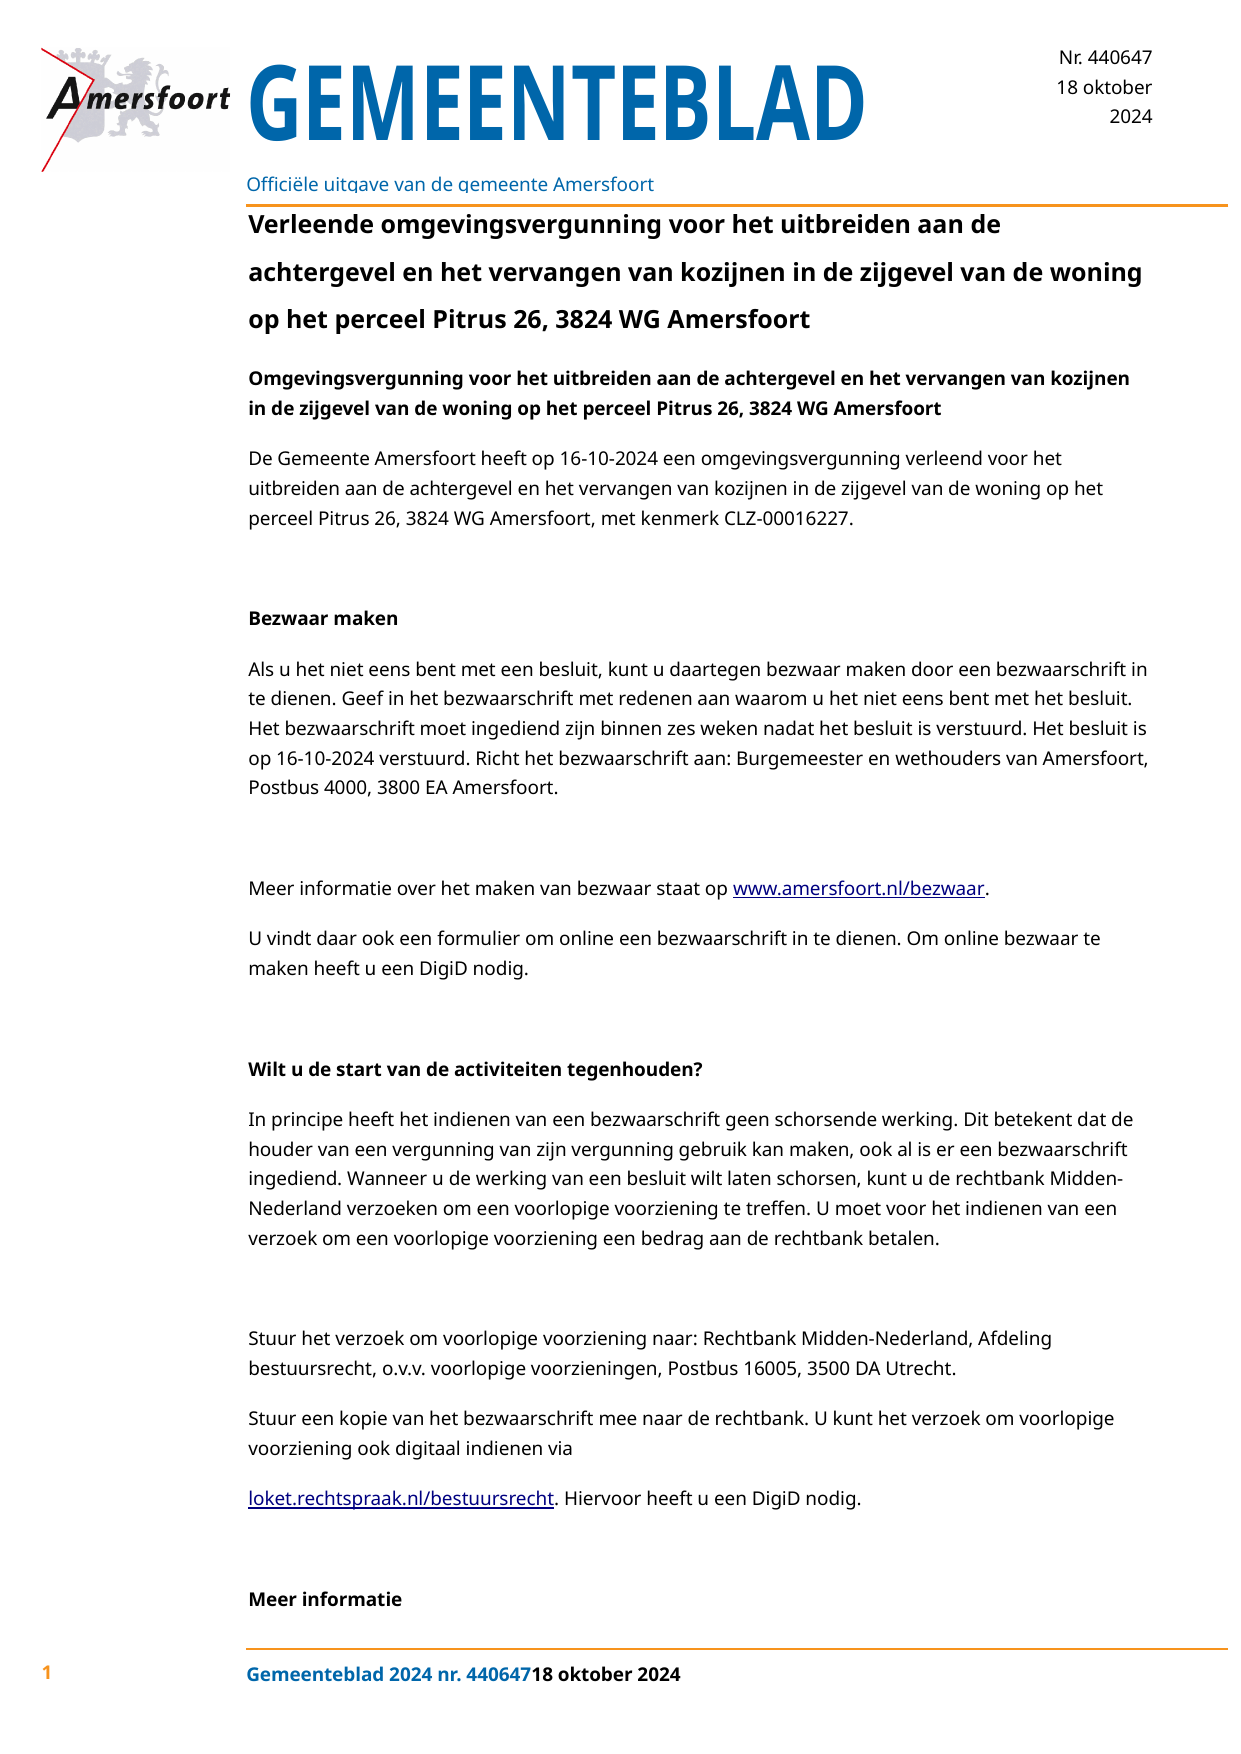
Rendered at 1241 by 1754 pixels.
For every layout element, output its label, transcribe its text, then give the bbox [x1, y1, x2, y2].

text Wilt u de start van de activiteiten tegenhouden? [248, 1056, 1152, 1082]
text Bezwaar maken [248, 606, 1152, 631]
text Als u het niet eens bent met een besluit, kunt u daartegen bezwaar maken door een bezwaarschrift in te dienen. Geef in het bezwaarschrift met redenen aan waarom u het niet eens bent met het besluit. Het bezwaarschrift moet ingediend zijn binnen zes weken nadat het besluit is verstuurd. Het besluit is op 16-10-2024 verstuurd. Richt het bezwaarschrift aan: Burgemeester en wethouders van Amersfoort, Postbus 4000, 3800 EA Amersfoort. [248, 656, 1152, 800]
text Meer informatie over het maken van bezwaar staat op www.amersfoort.nl/bezwaar. [248, 875, 1152, 901]
text Meer informatie [248, 1586, 1152, 1612]
picture [41, 47, 231, 172]
text De Gemeente Amersfoort heeft op 16-10-2024 een omgevingsvergunning verleend voor het uitbreiden aan de achtergevel en het vervangen van kozijnen in de zijgevel van de woning op het perceel Pitrus 26, 3824 WG Amersfoort, met kenmerk CLZ-00016227. [248, 446, 1152, 530]
text Stuur een kopie van het bezwaarschrift mee naar de rechtbank. U kunt het verzoek om voorlopige voorziening ook digitaal indienen via [248, 1406, 1152, 1461]
text U vindt daar ook een formulier om online een bezwaarschrift in te dienen. Om online bezwaar te maken heeft u een DigiD nodig. [248, 926, 1152, 981]
text loket.rechtspraak.nl/bestuursrecht. Hiervoor heeft u een DigiD nodig. [248, 1486, 1152, 1511]
text In principe heeft het indienen van een bezwaarschrift geen schorsende werking. Dit betekent dat de houder van een vergunning van zijn vergunning gebruik kan maken, ook al is er een bezwaarschrift ingediend. Wanneer u de werking van een besluit wilt laten schorsen, kunt u de rechtbank Midden-Nederland verzoeken om een voorlopige voorziening te treffen. U moet voor het indienen van een verzoek om een voorlopige voorziening een bedrag aan de rechtbank betalen. [248, 1106, 1152, 1250]
text Verleende omgevingsvergunning voor het uitbreiden aan de achtergevel en het vervangen van kozijnen in de zijgevel van de woning op het perceel Pitrus 26, 3824 WG Amersfoort [248, 207, 1152, 336]
text Stuur het verzoek om voorlopige voorziening naar: Rechtbank Midden-Nederland, Afdeling bestuursrecht, o.v.v. voorlopige voorzieningen, Postbus 16005, 3500 DA Utrecht. [248, 1326, 1152, 1381]
text Omgevingsvergunning voor het uitbreiden aan de achtergevel en het vervangen van kozijnen in de zijgevel van de woning op het perceel Pitrus 26, 3824 WG Amersfoort [248, 366, 1152, 421]
